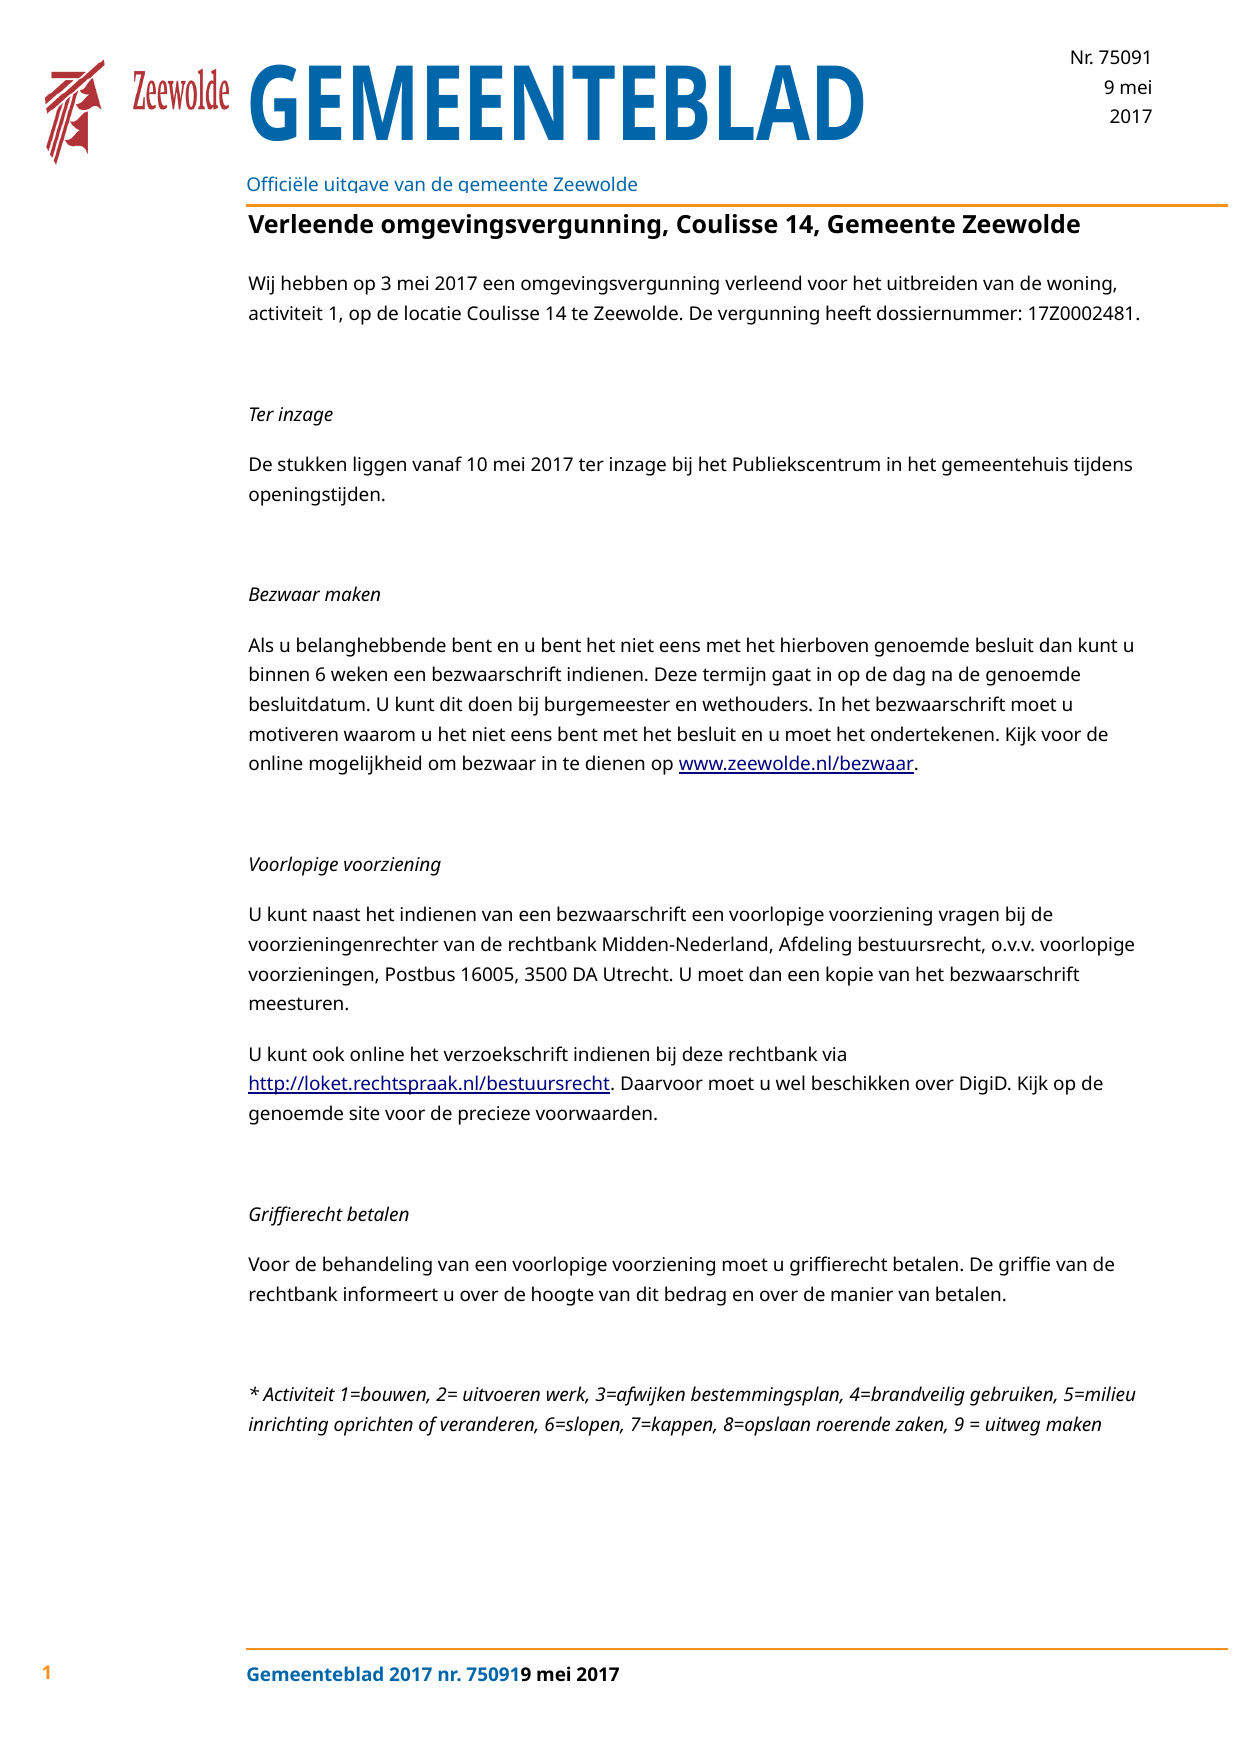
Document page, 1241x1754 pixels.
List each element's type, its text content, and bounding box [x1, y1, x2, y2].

text Voorlopige voorziening [248, 851, 1152, 877]
text Ter inzage [248, 401, 1152, 426]
text De stukken liggen vanaf 10 mei 2017 ter inzage bij het Publiekscentrum in het gemeentehuis tijdens openingstijden. [248, 451, 1152, 506]
text * Activiteit 1=bouwen, 2= uitvoeren werk, 3=afwijken bestemmingsplan, 4=brandveilig gebruiken, 5=milieu inrichting oprichten of veranderen, 6=slopen, 7=kappen, 8=opslaan roerende zaken, 9 = uitweg maken [248, 1382, 1152, 1437]
text Als u belanghebbende bent en u bent het niet eens met het hierboven genoemde besluit dan kunt u binnen 6 weken een bezwaarschrift indienen. Deze termijn gaat in op de dag na de genoemde besluitdatum. U kunt dit doen bij burgemeester en wethouders. In het bezwaarschrift moet u motiveren waarom u het niet eens bent met het besluit en u moet het ondertekenen. Kijk voor de online mogelijkheid om bezwaar in te dienen op www.zeewolde.nl/bezwaar. [248, 632, 1152, 776]
text Griffierecht betalen [248, 1201, 1152, 1226]
picture [41, 47, 231, 172]
text Verleende omgevingsvergunning, Coulisse 14, Gemeente Zeewolde [248, 207, 1152, 241]
text Wij hebben op 3 mei 2017 een omgevingsvergunning verleend voor het uitbreiden van de woning, activiteit 1, op de locatie Coulisse 14 te Zeewolde. De vergunning heeft dossiernummer: 17Z0002481. [248, 270, 1152, 326]
text U kunt ook online het verzoekschrift indienen bij deze rechtbank via http://loket.rechtspraak.nl/bestuursrecht. Daarvoor moet u wel beschikken over DigiD. Kijk op de genoemde site voor de precieze voorwaarden. [248, 1041, 1152, 1126]
text U kunt naast het indienen van een bezwaarschrift een voorlopige voorziening vragen bij de voorzieningenrechter van de rechtbank Midden-Nederland, Afdeling bestuursrecht, o.v.v. voorlopige voorzieningen, Postbus 16005, 3500 DA Utrecht. U moet dan een kopie van het bezwaarschrift meesturen. [248, 902, 1152, 1016]
text Bezwaar maken [248, 582, 1152, 607]
text Voor de behandeling van een voorlopige voorziening moet u griffierecht betalen. De griffie van de rechtbank informeert u over de hoogte van dit bedrag en over de manier van betalen. [248, 1251, 1152, 1306]
